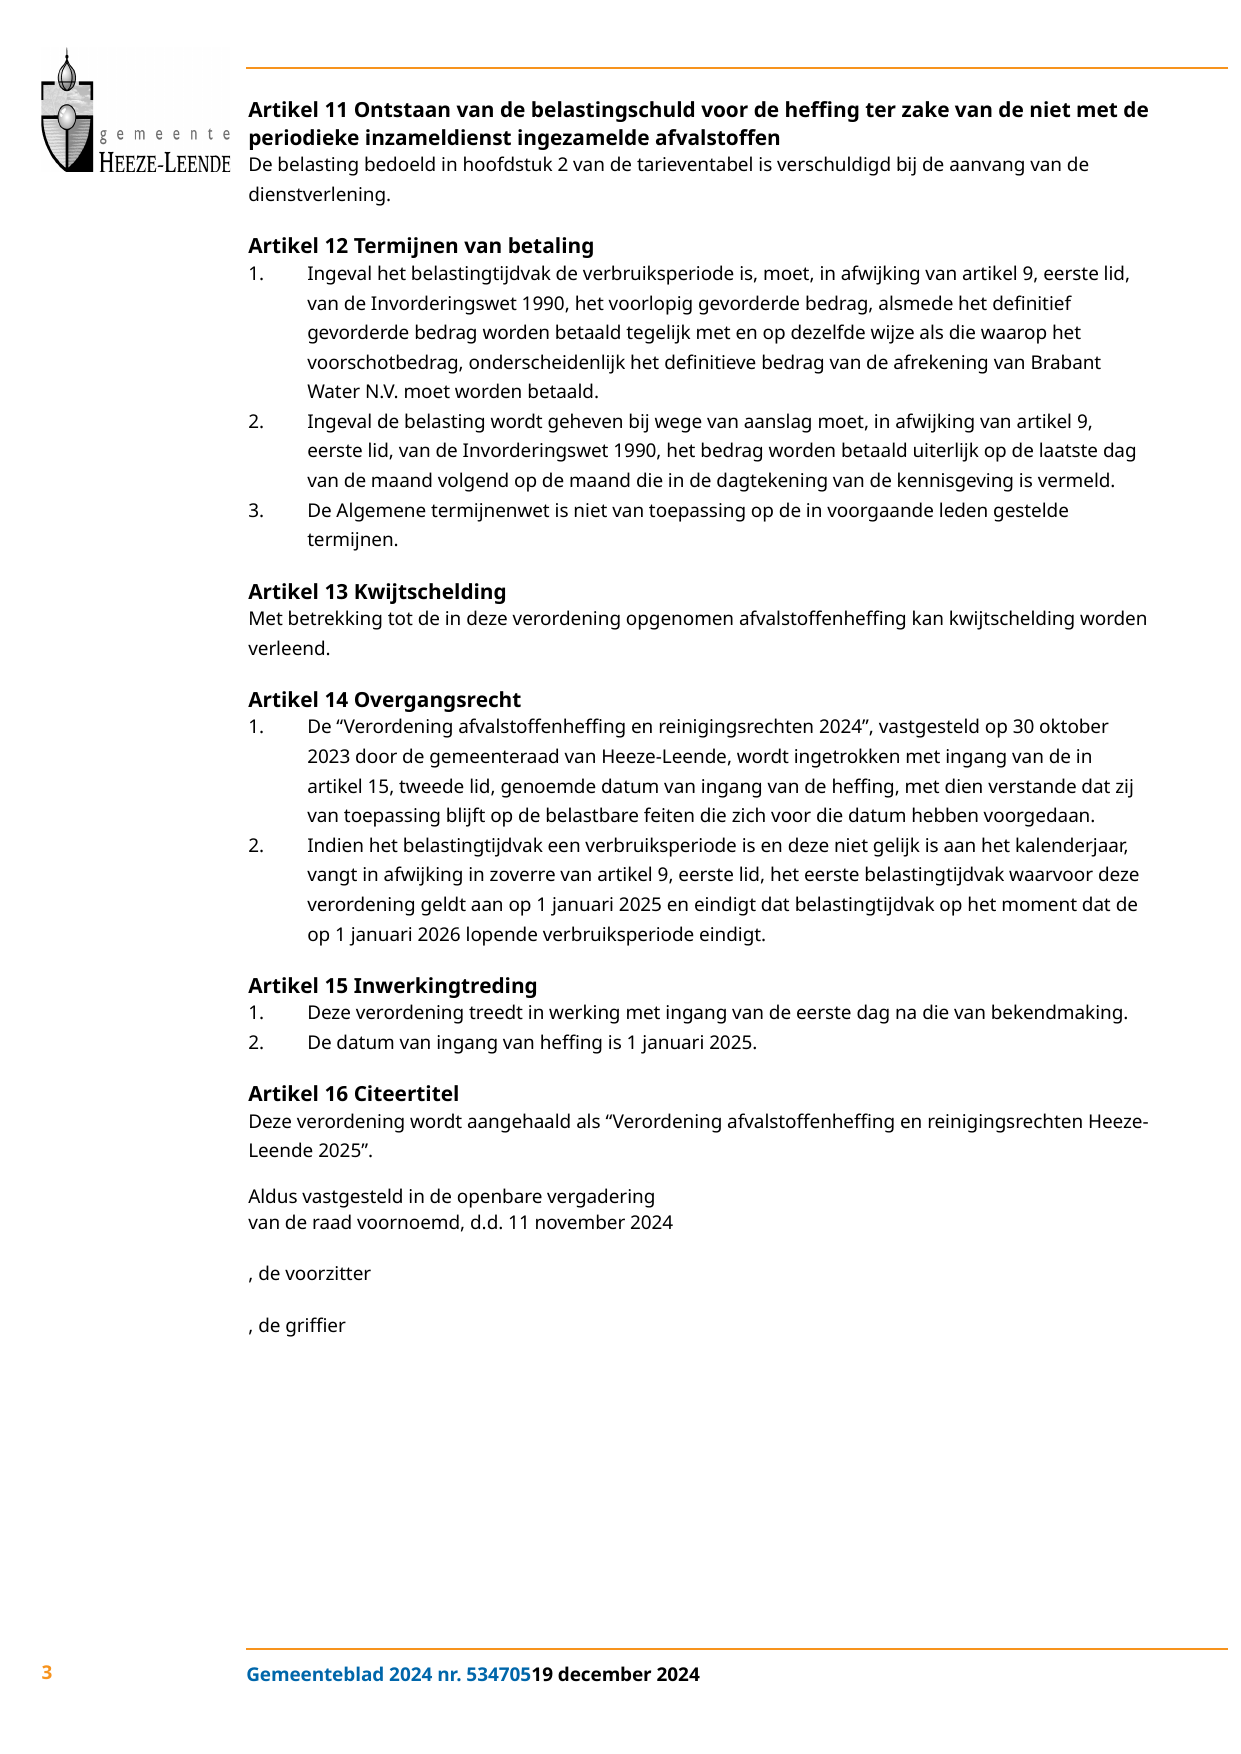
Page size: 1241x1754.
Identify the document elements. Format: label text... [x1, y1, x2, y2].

picture [41, 47, 231, 172]
text Aldus vastgesteld in de openbare vergadering [248, 1183, 1152, 1209]
text Artikel 12 Termijnen van betaling [248, 232, 1152, 260]
list De Algemene termijnenwet is niet van toepassing op de in voorgaande leden gestelde termijnen. [248, 497, 1152, 552]
list De “Verordening afvalstoffenheffing en reinigingsrechten 2024”, vastgesteld op 30 oktober 2023 door de gemeenteraad van Heeze-Leende, wordt ingetrokken met ingang van de in artikel 15, tweede lid, genoemde datum van ingang van de heffing, met dien verstande dat zij van toepassing blijft op de belastbare feiten die zich voor die datum hebben voorgedaan. [248, 714, 1152, 828]
list Ingeval het belastingtijdvak de verbruiksperiode is, moet, in afwijking van artikel 9, eerste lid, van de Invorderingswet 1990, het voorlopig gevorderde bedrag, alsmede het definitief gevorderde bedrag worden betaald tegelijk met en op dezelfde wijze als die waarop het voorschotbedrag, onderscheidenlijk het definitieve bedrag van de afrekening van Brabant Water N.V. moet worden betaald. [248, 260, 1152, 404]
text Artikel 11 Ontstaan van de belastingschuld voor de heffing ter zake van de niet met de periodieke inzameldienst ingezamelde afvalstoffen [248, 95, 1152, 152]
list Deze verordening treedt in werking met ingang van de eerste dag na die van bekendmaking. [248, 999, 1152, 1025]
text , de griffier [248, 1312, 1152, 1338]
text Artikel 15 Inwerkingtreding [248, 971, 1152, 999]
text Artikel 13 Kwijtschelding [248, 577, 1152, 605]
text Met betrekking tot de in deze verordening opgenomen afvalstoffenheffing kan kwijtschelding worden verleend. [248, 605, 1152, 661]
list Ingeval de belasting wordt geheven bij wege van aanslag moet, in afwijking van artikel 9, eerste lid, van de Invorderingswet 1990, het bedrag worden betaald uiterlijk op de laatste dag van de maand volgend op de maand die in de dagtekening van de kennisgeving is vermeld. [248, 408, 1152, 493]
text Deze verordening wordt aangehaald als “Verordening afvalstoffenheffing en reinigingsrechten Heeze-Leende 2025”. [248, 1108, 1152, 1163]
text Artikel 16 Citeertitel [248, 1079, 1152, 1108]
text Artikel 14 Overgangsrecht [248, 685, 1152, 714]
text De belasting bedoeld in hoofdstuk 2 van de tarieventabel is verschuldigd bij de aanvang van de dienstverlening. [248, 152, 1152, 207]
list Indien het belastingtijdvak een verbruiksperiode is en deze niet gelijk is aan het kalenderjaar, vangt in afwijking in zoverre van artikel 9, eerste lid, het eerste belastingtijdvak waarvoor deze verordening geldt aan op 1 januari 2025 en eindigt dat belastingtijdvak op het moment dat de op 1 januari 2026 lopende verbruiksperiode eindigt. [248, 832, 1152, 946]
text van de raad voornoemd, d.d. 11 november 2024 [248, 1209, 1152, 1235]
text , de voorzitter [248, 1260, 1152, 1286]
list De datum van ingang van heffing is 1 januari 2025. [248, 1029, 1152, 1055]
